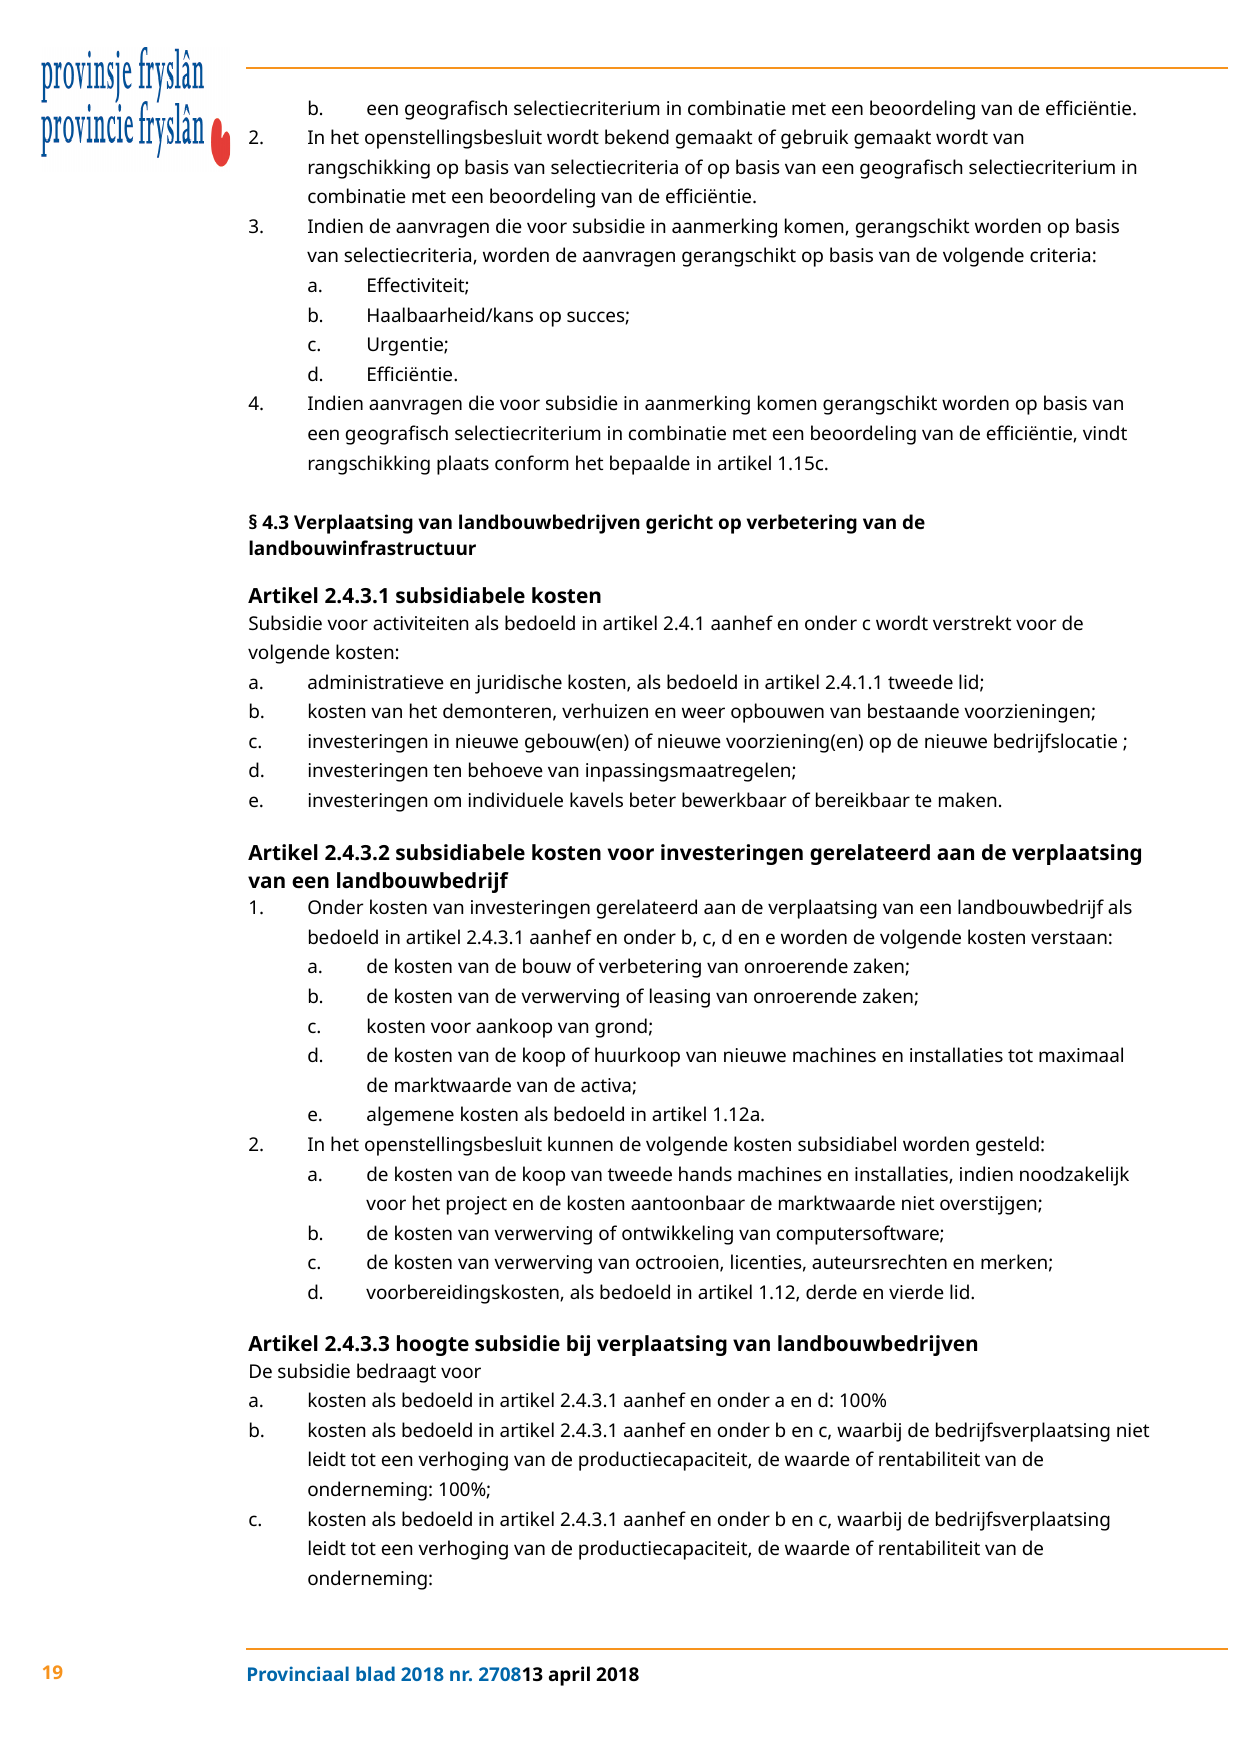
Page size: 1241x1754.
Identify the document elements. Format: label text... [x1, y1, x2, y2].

list de kosten van de bouw of verbetering van onroerende zaken; [307, 954, 1152, 979]
text De subsidie bedraagt voor [248, 1358, 1152, 1384]
list kosten als bedoeld in artikel 2.4.3.1 aanhef en onder b en c, waarbij de bedrijfsverplaatsing leidt tot een verhoging van de productiecapaciteit, de waarde of rentabiliteit van de onderneming: [248, 1506, 1152, 1591]
list In het openstellingsbesluit wordt bekend gemaakt of gebruik gemaakt wordt van rangschikking op basis van selectiecriteria of op basis van een geografisch selectiecriterium in combinatie met een beoordeling van de efficiëntie. [248, 124, 1152, 209]
list investeringen om individuele kavels beter bewerkbaar of bereikbaar te maken. [248, 787, 1152, 813]
list Indien aanvragen die voor subsidie in aanmerking komen gerangschikt worden op basis van een geografisch selectiecriterium in combinatie met een beoordeling van de efficiëntie, vindt rangschikking plaats conform het bepaalde in artikel 1.15c. [248, 391, 1152, 476]
list de kosten van verwerving of ontwikkeling van computersoftware; [307, 1220, 1152, 1246]
list Indien de aanvragen die voor subsidie in aanmerking komen, gerangschikt worden op basis van selectiecriteria, worden de aanvragen gerangschikt op basis van de volgende criteria: [248, 213, 1152, 268]
list de kosten van de koop van tweede hands machines en installaties, indien noodzakelijk voor het project en de kosten aantoonbaar de marktwaarde niet overstijgen; [307, 1161, 1152, 1216]
list In het openstellingsbesluit kunnen de volgende kosten subsidiabel worden gesteld: [248, 1131, 1152, 1157]
list voorbereidingskosten, als bedoeld in artikel 1.12, derde en vierde lid. [307, 1279, 1152, 1305]
text Artikel 2.4.3.3 hoogte subsidie bij verplaatsing van landbouwbedrijven [248, 1329, 1152, 1358]
list Urgentie; [307, 331, 1152, 357]
list een geografisch selectiecriterium in combinatie met een beoordeling van de efficiëntie. [307, 95, 1152, 121]
list administratieve en juridische kosten, als bedoeld in artikel 2.4.1.1 tweede lid; [248, 669, 1152, 694]
text Artikel 2.4.3.1 subsidiabele kosten [248, 581, 1152, 610]
list de kosten van de verwerving of leasing van onroerende zaken; [307, 983, 1152, 1009]
list algemene kosten als bedoeld in artikel 1.12a. [307, 1102, 1152, 1127]
list de kosten van verwerving van octrooien, licenties, auteursrechten en merken; [307, 1249, 1152, 1275]
list kosten als bedoeld in artikel 2.4.3.1 aanhef en onder b en c, waarbij de bedrijfsverplaatsing niet leidt tot een verhoging van de productiecapaciteit, de waarde of rentabiliteit van de onderneming: 100%; [248, 1417, 1152, 1502]
list kosten voor aankoop van grond; [307, 1013, 1152, 1038]
list investeringen in nieuwe gebouw(en) of nieuwe voorziening(en) op de nieuwe bedrijfslocatie ; [248, 728, 1152, 754]
list kosten van het demonteren, verhuizen en weer opbouwen van bestaande voorzieningen; [248, 698, 1152, 724]
list de kosten van de koop of huurkoop van nieuwe machines en installaties tot maximaal de marktwaarde van de activa; [307, 1042, 1152, 1098]
list kosten als bedoeld in artikel 2.4.3.1 aanhef en onder a en d: 100% [248, 1387, 1152, 1413]
list investeringen ten behoeve van inpassingsmaatregelen; [248, 758, 1152, 783]
text § 4.3 Verplaatsing van landbouwbedrijven gericht op verbetering van de landbouwinfrastructuur [248, 509, 1152, 560]
list Onder kosten van investeringen gerelateerd aan de verplaatsing van een landbouwbedrijf als bedoeld in artikel 2.4.3.1 aanhef en onder b, c, d en e worden de volgende kosten verstaan: [248, 894, 1152, 950]
text Subsidie voor activiteiten als bedoeld in artikel 2.4.1 aanhef en onder c wordt verstrekt voor de volgende kosten: [248, 610, 1152, 665]
text Artikel 2.4.3.2 subsidiabele kosten voor investeringen gerelateerd aan de verplaatsing van een landbouwbedrijf [248, 838, 1152, 894]
list Efficiëntie. [307, 361, 1152, 387]
list Haalbaarheid/kans op succes; [307, 302, 1152, 328]
picture [41, 47, 231, 172]
list Effectiviteit; [307, 272, 1152, 298]
